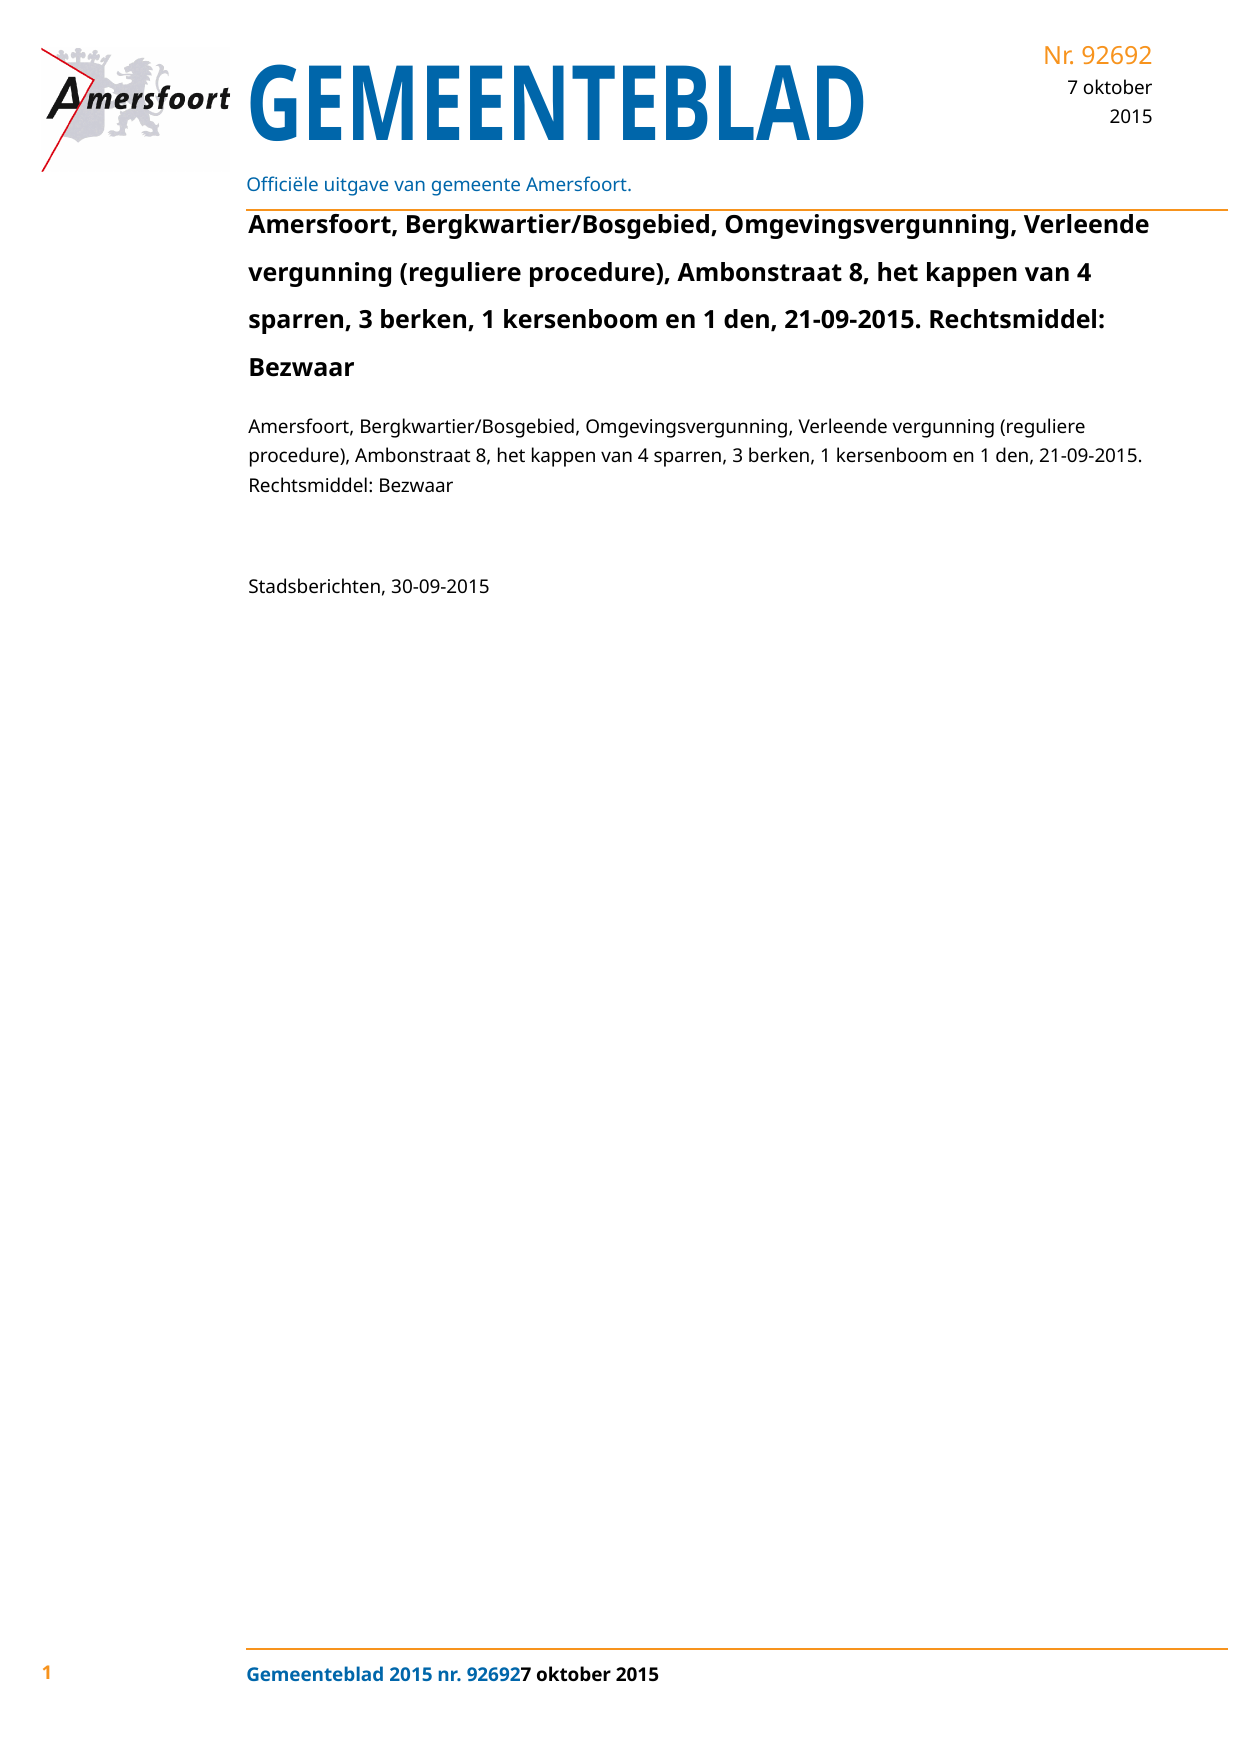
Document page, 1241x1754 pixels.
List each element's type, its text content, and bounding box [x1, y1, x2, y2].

picture [41, 47, 231, 172]
text Amersfoort, Bergkwartier/Bosgebied, Omgevingsvergunning, Verleende vergunning (reguliere procedure), Ambonstraat 8, het kappen van 4 sparren, 3 berken, 1 kersenboom en 1 den, 21-09-2015. Rechtsmiddel: Bezwaar [248, 413, 1152, 498]
text Stadsberichten, 30-09-2015 [248, 573, 1152, 599]
text Amersfoort, Bergkwartier/Bosgebied, Omgevingsvergunning, Verleende vergunning (reguliere procedure), Ambonstraat 8, het kappen van 4 sparren, 3 berken, 1 kersenboom en 1 den, 21-09-2015. Rechtsmiddel: Bezwaar [248, 211, 1152, 384]
